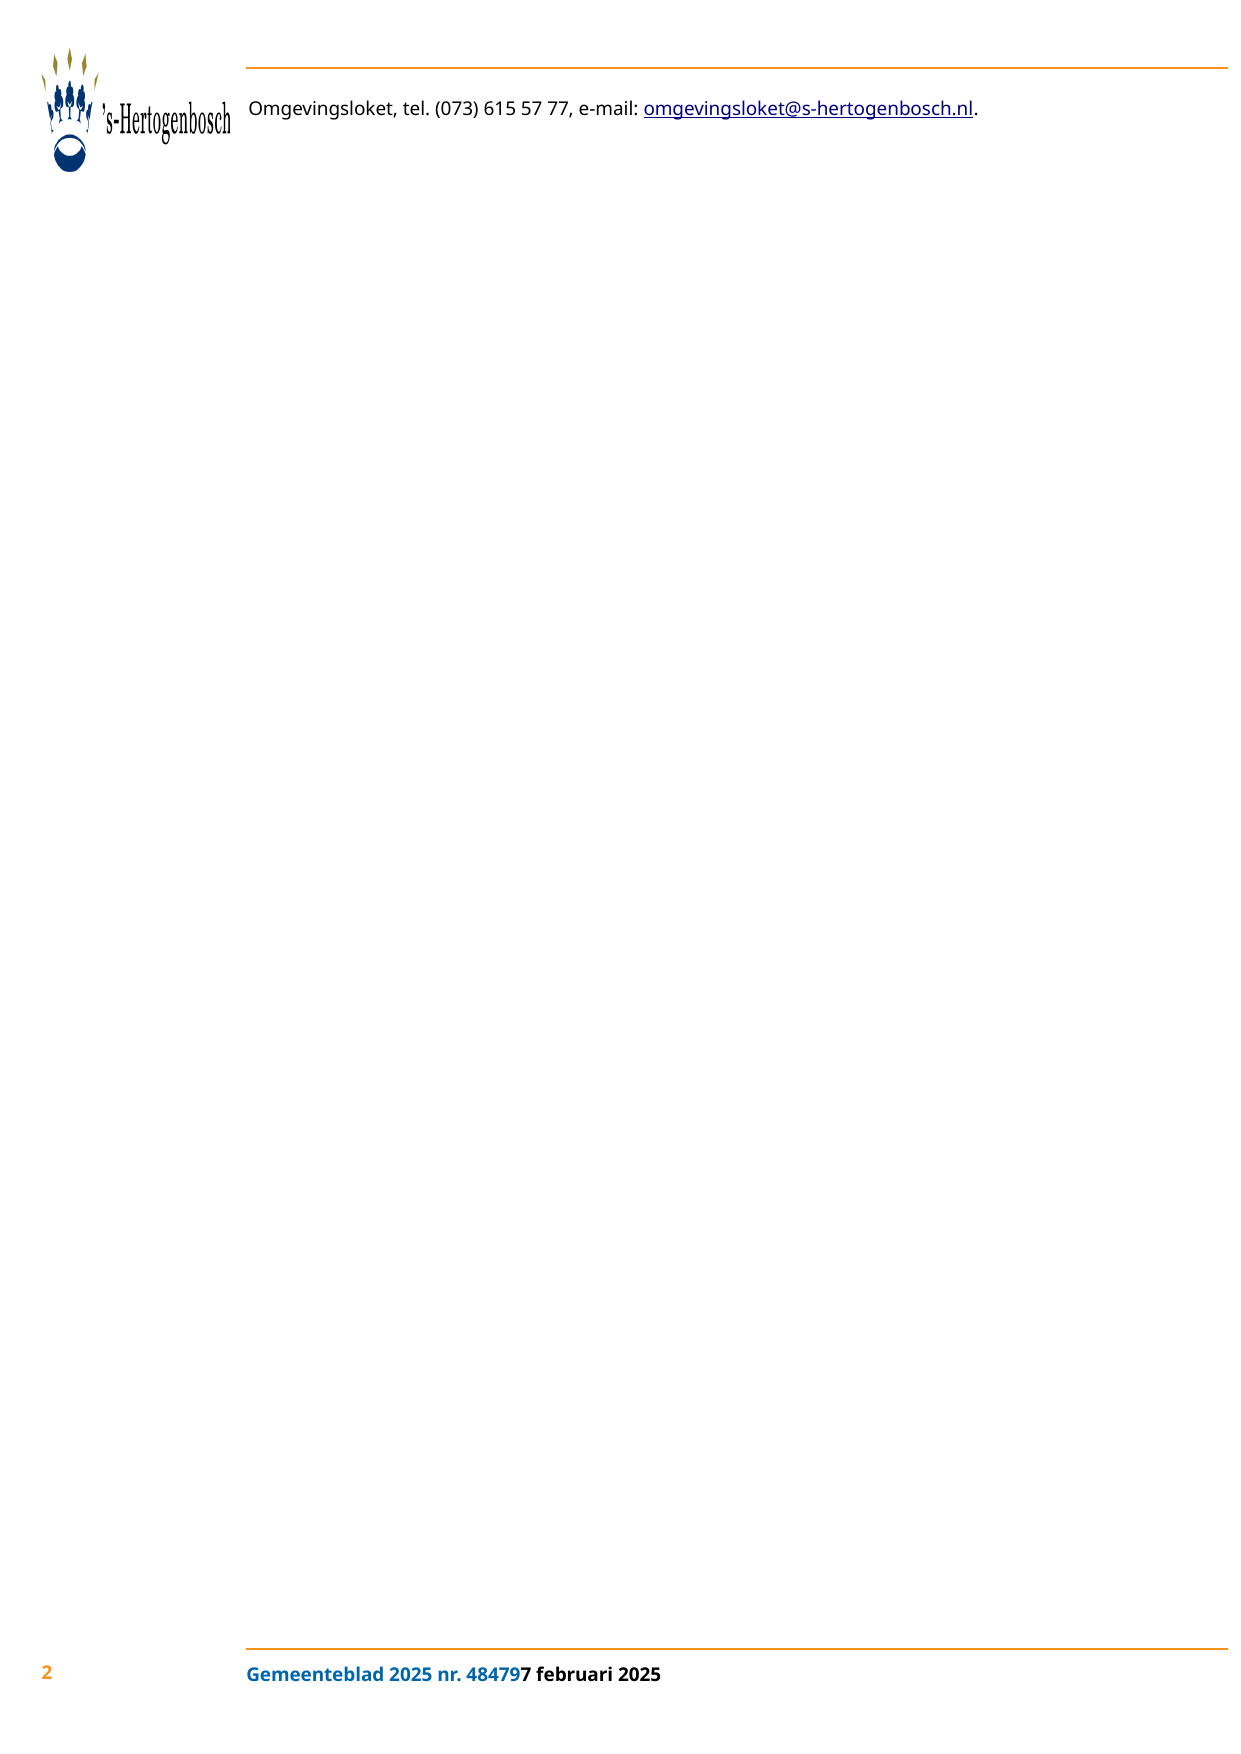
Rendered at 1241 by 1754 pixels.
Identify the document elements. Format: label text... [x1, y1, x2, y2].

picture [41, 47, 231, 172]
text Omgevingsloket, tel. (073) 615 57 77, e-mail: omgevingsloket@s-hertogenbosch.nl. [248, 95, 1152, 121]
